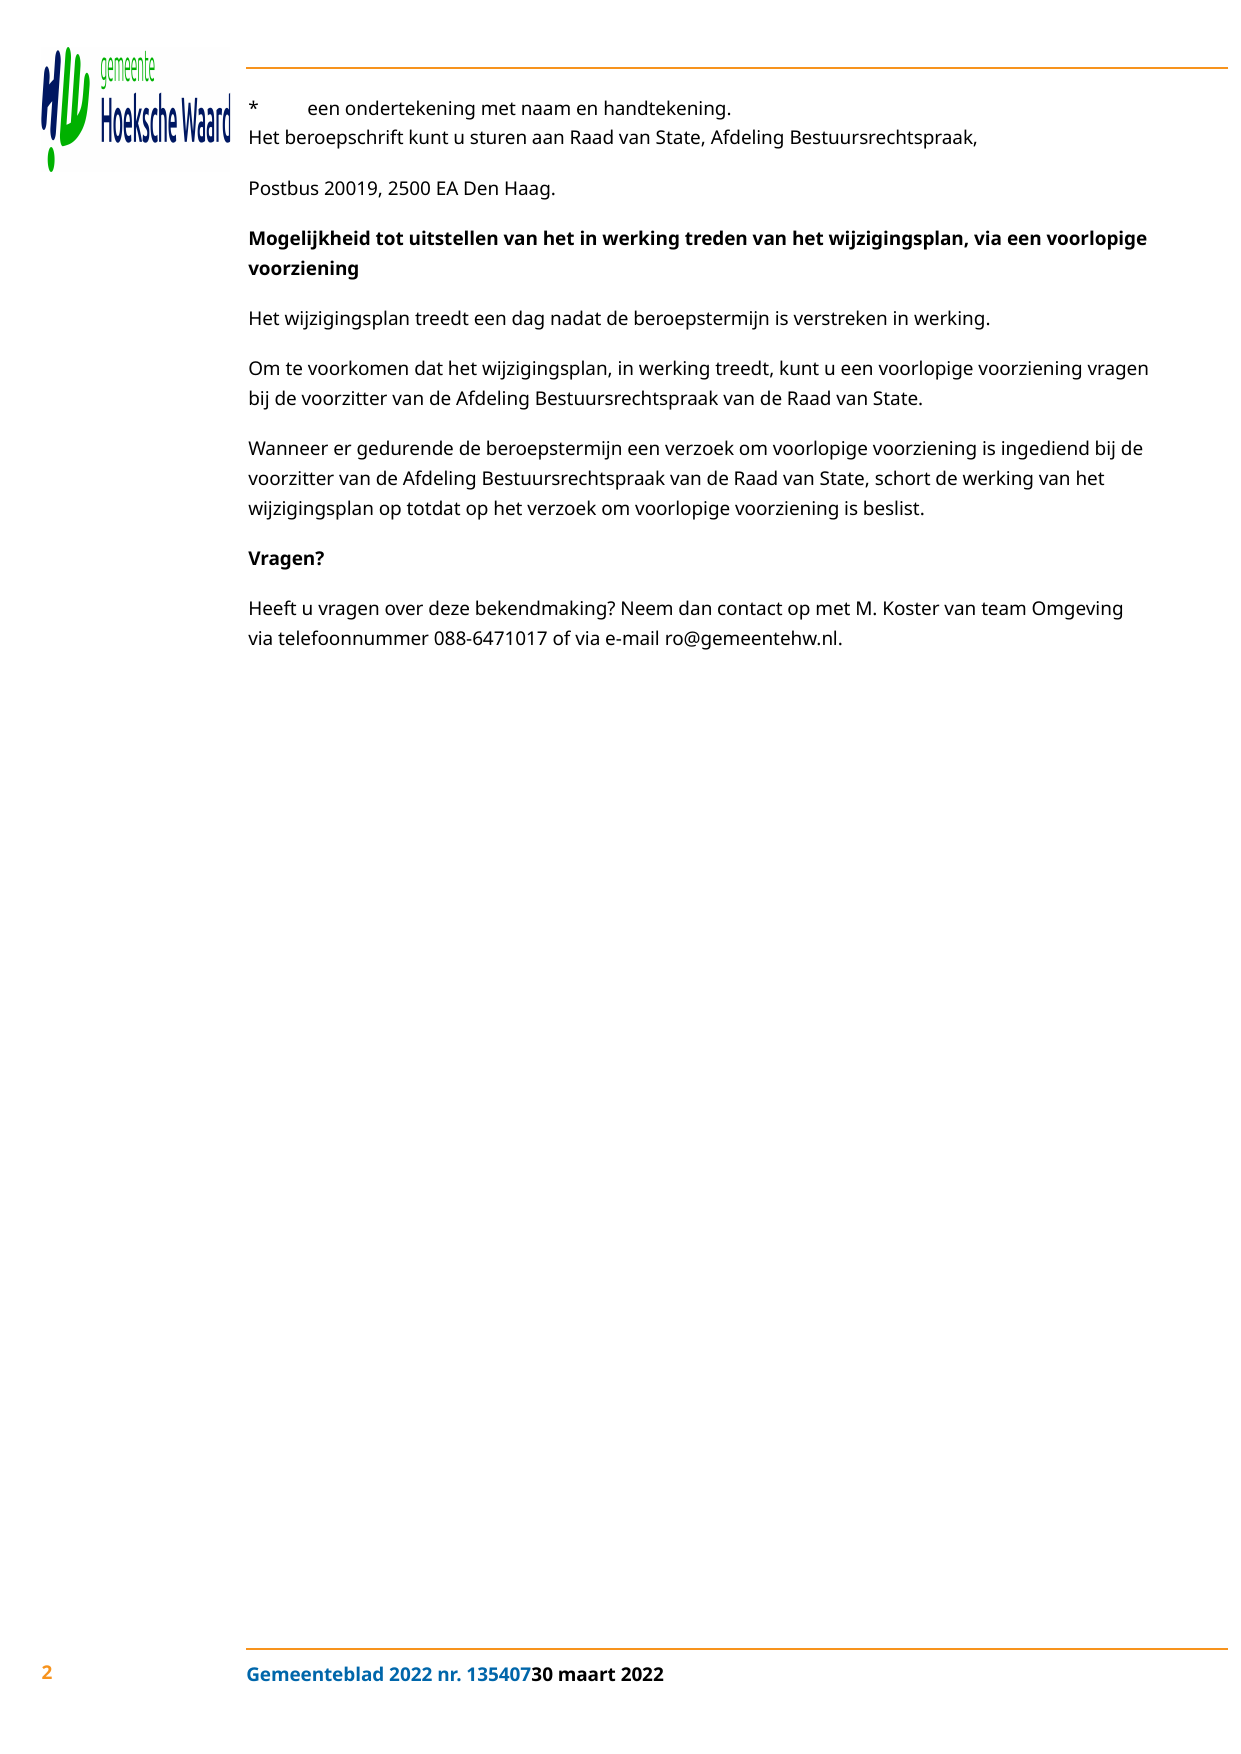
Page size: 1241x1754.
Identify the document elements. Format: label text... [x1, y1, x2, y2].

text Wanneer er gedurende de beroepstermijn een verzoek om voorlopige voorziening is ingediend bij de voorzitter van de Afdeling Bestuursrechtspraak van de Raad van State, schort de werking van het wijzigingsplan op totdat op het verzoek om voorlopige voorziening is beslist. [248, 436, 1152, 521]
text Postbus 20019, 2500 EA Den Haag. [248, 175, 1152, 201]
text Mogelijkheid tot uitstellen van het in werking treden van het wijzigingsplan, via een voorlopige voorziening [248, 225, 1152, 281]
text Vragen? [248, 545, 1152, 571]
text Heeft u vragen over deze bekendmaking? Neem dan contact op met M. Koster van team Omgeving via telefoonnummer 088-6471017 of via e-mail ro@gemeentehw.nl. [248, 596, 1152, 651]
text Het beroepschrift kunt u sturen aan Raad van State, Afdeling Bestuursrechtspraak, [248, 124, 1152, 150]
text Het wijzigingsplan treedt een dag nadat de beroepstermijn is verstreken in werking. [248, 305, 1152, 331]
picture [41, 47, 231, 172]
list een ondertekening met naam en handtekening. [248, 95, 1152, 121]
text Om te voorkomen dat het wijzigingsplan, in werking treedt, kunt u een voorlopige voorziening vragen bij de voorzitter van de Afdeling Bestuursrechtspraak van de Raad van State. [248, 356, 1152, 411]
